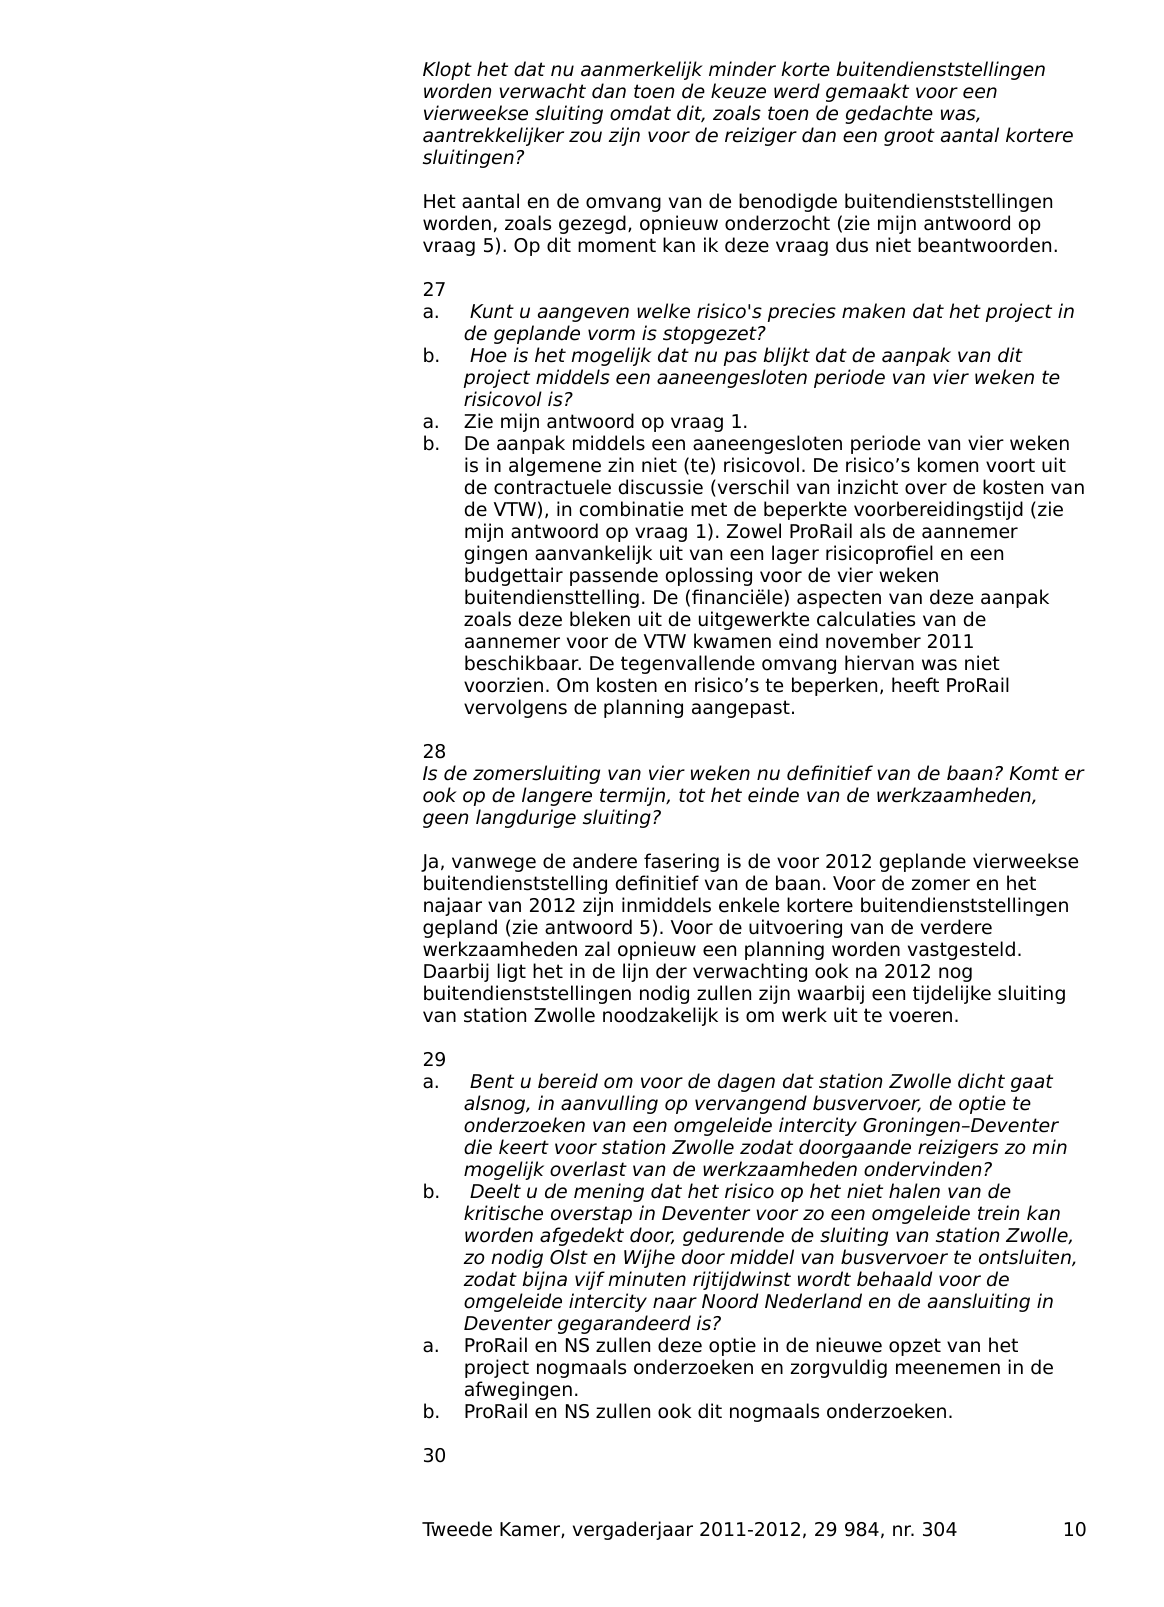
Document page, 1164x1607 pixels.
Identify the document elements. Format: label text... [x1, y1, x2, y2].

text b. Hoe is het mogelijk dat nu pas blijkt dat de aanpak van dit project middels een aaneengesloten periode van vier weken te risicovol is? [422, 345, 1087, 411]
text a. ProRail en NS zullen deze optie in de nieuwe opzet van het project nogmaals onderzoeken en zorgvuldig meenemen in de afwegingen. [422, 1335, 1087, 1401]
text b. De aanpak middels een aaneengesloten periode van vier weken is in algemene zin niet (te) risicovol. De risico’s komen voort uit de contractuele discussie (verschil van inzicht over de kosten van de VTW), in combinatie met de beperkte voorbereidingstijd (zie mijn antwoord op vraag 1). Zowel ProRail als de aannemer gingen aanvankelijk uit van een lager risicoprofiel en een budgettair passende oplossing voor de vier weken buitendiensttelling. De (financiële) aspecten van deze aanpak zoals deze bleken uit de uitgewerkte calculaties van de aannemer voor de VTW kwamen eind november 2011 beschikbaar. De tegenvallende omvang hiervan was niet voorzien. Om kosten en risico’s te beperken, heeft ProRail vervolgens de planning aangepast. [422, 433, 1087, 719]
text b. ProRail en NS zullen ook dit nogmaals onderzoeken. [422, 1401, 1087, 1423]
text a. Bent u bereid om voor de dagen dat station Zwolle dicht gaat alsnog, in aanvulling op vervangend busvervoer, de optie te onderzoeken van een omgeleide intercity Groningen–Deventer die keert voor station Zwolle zodat doorgaande reizigers zo min mogelijk overlast van de werkzaamheden ondervinden? [422, 1071, 1087, 1181]
text 30 [422, 1445, 1087, 1467]
text 27 [422, 279, 1087, 301]
text Het aantal en de omvang van de benodigde buitendienststellingen worden, zoals gezegd, opnieuw onderzocht (zie mijn antwoord op vraag 5). Op dit moment kan ik deze vraag dus niet beantwoorden. [422, 191, 1087, 257]
text b. Deelt u de mening dat het risico op het niet halen van de kritische overstap in Deventer voor zo een omgeleide trein kan worden afgedekt door, gedurende de sluiting van station Zwolle, zo nodig Olst en Wijhe door middel van busvervoer te ontsluiten, zodat bijna vijf minuten rijtijdwinst wordt behaald voor de omgeleide intercity naar Noord Nederland en de aansluiting in Deventer gegarandeerd is? [422, 1181, 1087, 1335]
text Klopt het dat nu aanmerkelijk minder korte buitendienststellingen worden verwacht dan toen de keuze werd gemaakt voor een vierweekse sluiting omdat dit, zoals toen de gedachte was, aantrekkelijker zou zijn voor de reiziger dan een groot aantal kortere sluitingen? [422, 59, 1087, 169]
text 29 [422, 1049, 1087, 1071]
text 28 [422, 741, 1087, 763]
text a. Kunt u aangeven welke risico's precies maken dat het project in de geplande vorm is stopgezet? [422, 301, 1087, 345]
text Ja, vanwege de andere fasering is de voor 2012 geplande vierweekse buitendienststelling definitief van de baan. Voor de zomer en het najaar van 2012 zijn inmiddels enkele kortere buitendienststellingen gepland (zie antwoord 5). Voor de uitvoering van de verdere werkzaamheden zal opnieuw een planning worden vastgesteld. Daarbij ligt het in de lijn der verwachting ook na 2012 nog buitendienststellingen nodig zullen zijn waarbij een tijdelijke sluiting van station Zwolle noodzakelijk is om werk uit te voeren. [422, 851, 1087, 1027]
text a. Zie mijn antwoord op vraag 1. [422, 411, 1087, 433]
text Is de zomersluiting van vier weken nu definitief van de baan? Komt er ook op de langere termijn, tot het einde van de werkzaamheden, geen langdurige sluiting? [422, 763, 1087, 829]
